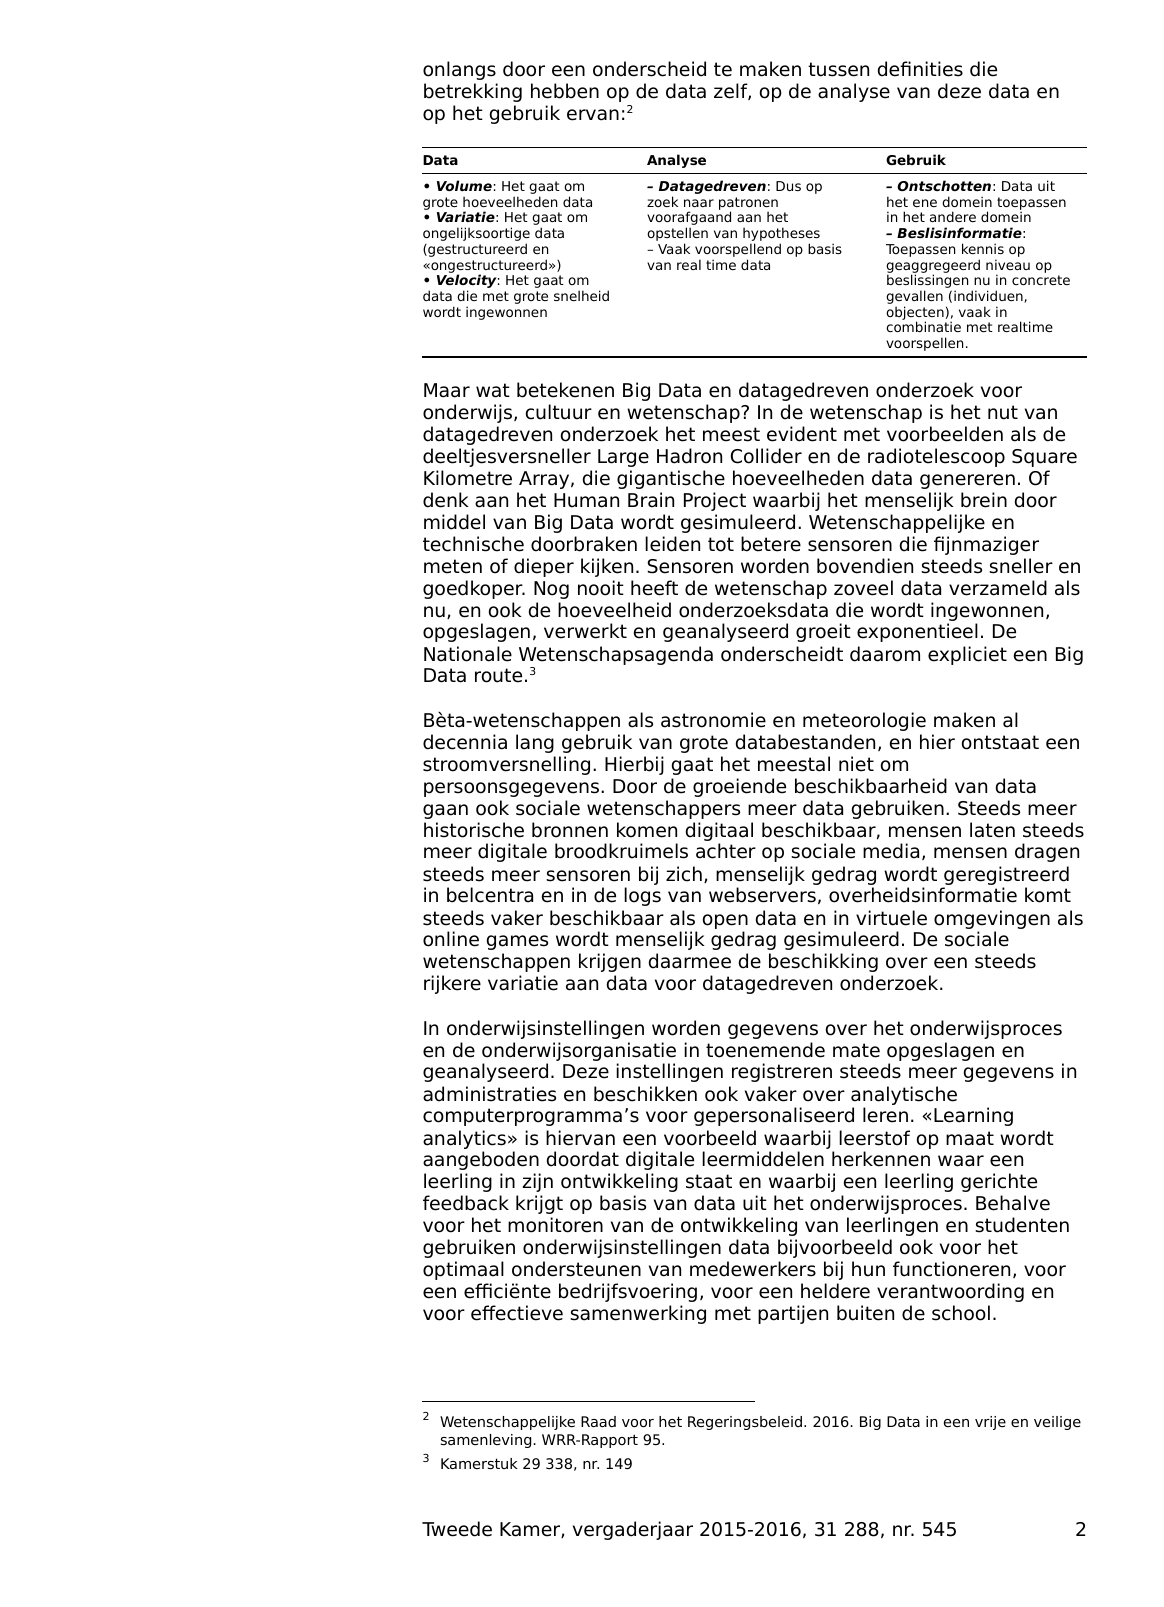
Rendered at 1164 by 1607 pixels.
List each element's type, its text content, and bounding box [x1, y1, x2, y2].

table_header [856, 148, 880, 173]
text In onderwijsinstellingen worden gegevens over het onderwijsproces en de onderwijsorganisatie in toenemende mate opgeslagen en geanalyseerd. Deze instellingen registreren steeds meer gegevens in administraties en beschikken ook vaker over analytische computerprogramma’s voor gepersonaliseerd leren. «Learning analytics» is hiervan een voorbeeld waarbij leerstof op maat wordt aangeboden doordat digitale leermiddelen herkennen waar een leerling in zijn ontwikkeling staat en waarbij een leerling gerichte feedback krijgt op basis van data uit het onderwijsproces. Behalve voor het monitoren van de ontwikkeling van leerlingen en studenten gebruiken onderwijsinstellingen data bijvoorbeeld ook voor het optimaal ondersteunen van medewerkers bij hun functioneren, voor een efficiënte bedrijfsvoering, voor een heldere verantwoording en voor effectieve samenwerking met partijen buiten de school. [422, 1017, 1087, 1325]
text Maar wat betekenen Big Data en datagedreven onderzoek voor onderwijs, cultuur en wetenschap? In de wetenschap is het nut van datagedreven onderzoek het meest evident met voorbeelden als de deeltjesversneller Large Hadron Collider en de radiotelescoop Square Kilometre Array, die gigantische hoeveelheden data genereren. Of denk aan het Human Brain Project waarbij het menselijk brein door middel van Big Data wordt gesimuleerd. Wetenschappelijke en technische doorbraken leiden tot betere sensoren die fijnmaziger meten of dieper kijken. Sensoren worden bovendien steeds sneller en goedkoper. Nog nooit heeft de wetenschap zoveel data verzameld als nu, en ook de hoeveelheid onderzoeksdata die wordt ingewonnen, opgeslagen, verwerkt en geanalyseerd groeit exponentieel. De Nationale Wetenschapsagenda onderscheidt daarom expliciet een Big Data route. [422, 380, 1087, 687]
table_cell – Datagedreven: Dus op zoek naar patronen voorafgaand aan het opstellen van hypotheses – Vaak voorspellend op basis van real time data [641, 174, 856, 356]
table_header Data [422, 148, 619, 173]
table_cell [619, 174, 641, 356]
text Wetenschappelijke Raad voor het Regeringsbeleid. 2016. Big Data in een vrije en veilige samenleving. WRR-Rapport 95. [422, 1410, 1087, 1449]
table_cell • Volume: Het gaat om grote hoeveelheden data • Variatie: Het gaat om ongelijksoortige data (gestructureerd en «ongestructureerd») • Velocity: Het gaat om data die met grote snelheid wordt ingewonnen [422, 174, 619, 356]
table_cell – Ontschotten: Data uit het ene domein toepassen in het andere domein – Beslisinformatie: Toepassen kennis op geaggregeerd niveau op beslissingen nu in concrete gevallen (individuen, objecten), vaak in combinatie met realtime voorspellen. [880, 174, 1087, 356]
table_header Gebruik [880, 148, 1087, 173]
table_cell [856, 174, 880, 356]
text Kamerstuk 29 338, nr. 149 [422, 1452, 1087, 1474]
text Bèta-wetenschappen als astronomie en meteorologie maken al decennia lang gebruik van grote databestanden, en hier ontstaat een stroomversnelling. Hierbij gaat het meestal niet om persoonsgegevens. Door de groeiende beschikbaarheid van data gaan ook sociale wetenschappers meer data gebruiken. Steeds meer historische bronnen komen digitaal beschikbaar, mensen laten steeds meer digitale broodkruimels achter op sociale media, mensen dragen steeds meer sensoren bij zich, menselijk gedrag wordt geregistreerd in belcentra en in de logs van webservers, overheidsinformatie komt steeds vaker beschikbaar als open data en in virtuele omgevingen als online games wordt menselijk gedrag gesimuleerd. De sociale wetenschappen krijgen daarmee de beschikking over een steeds rijkere variatie aan data voor datagedreven onderzoek. [422, 709, 1087, 995]
table_header [619, 148, 641, 173]
text onlangs door een onderscheid te maken tussen definities die betrekking hebben op de data zelf, op de analyse van deze data en op het gebruik ervan: [422, 59, 1087, 125]
table_header Analyse [641, 148, 856, 173]
